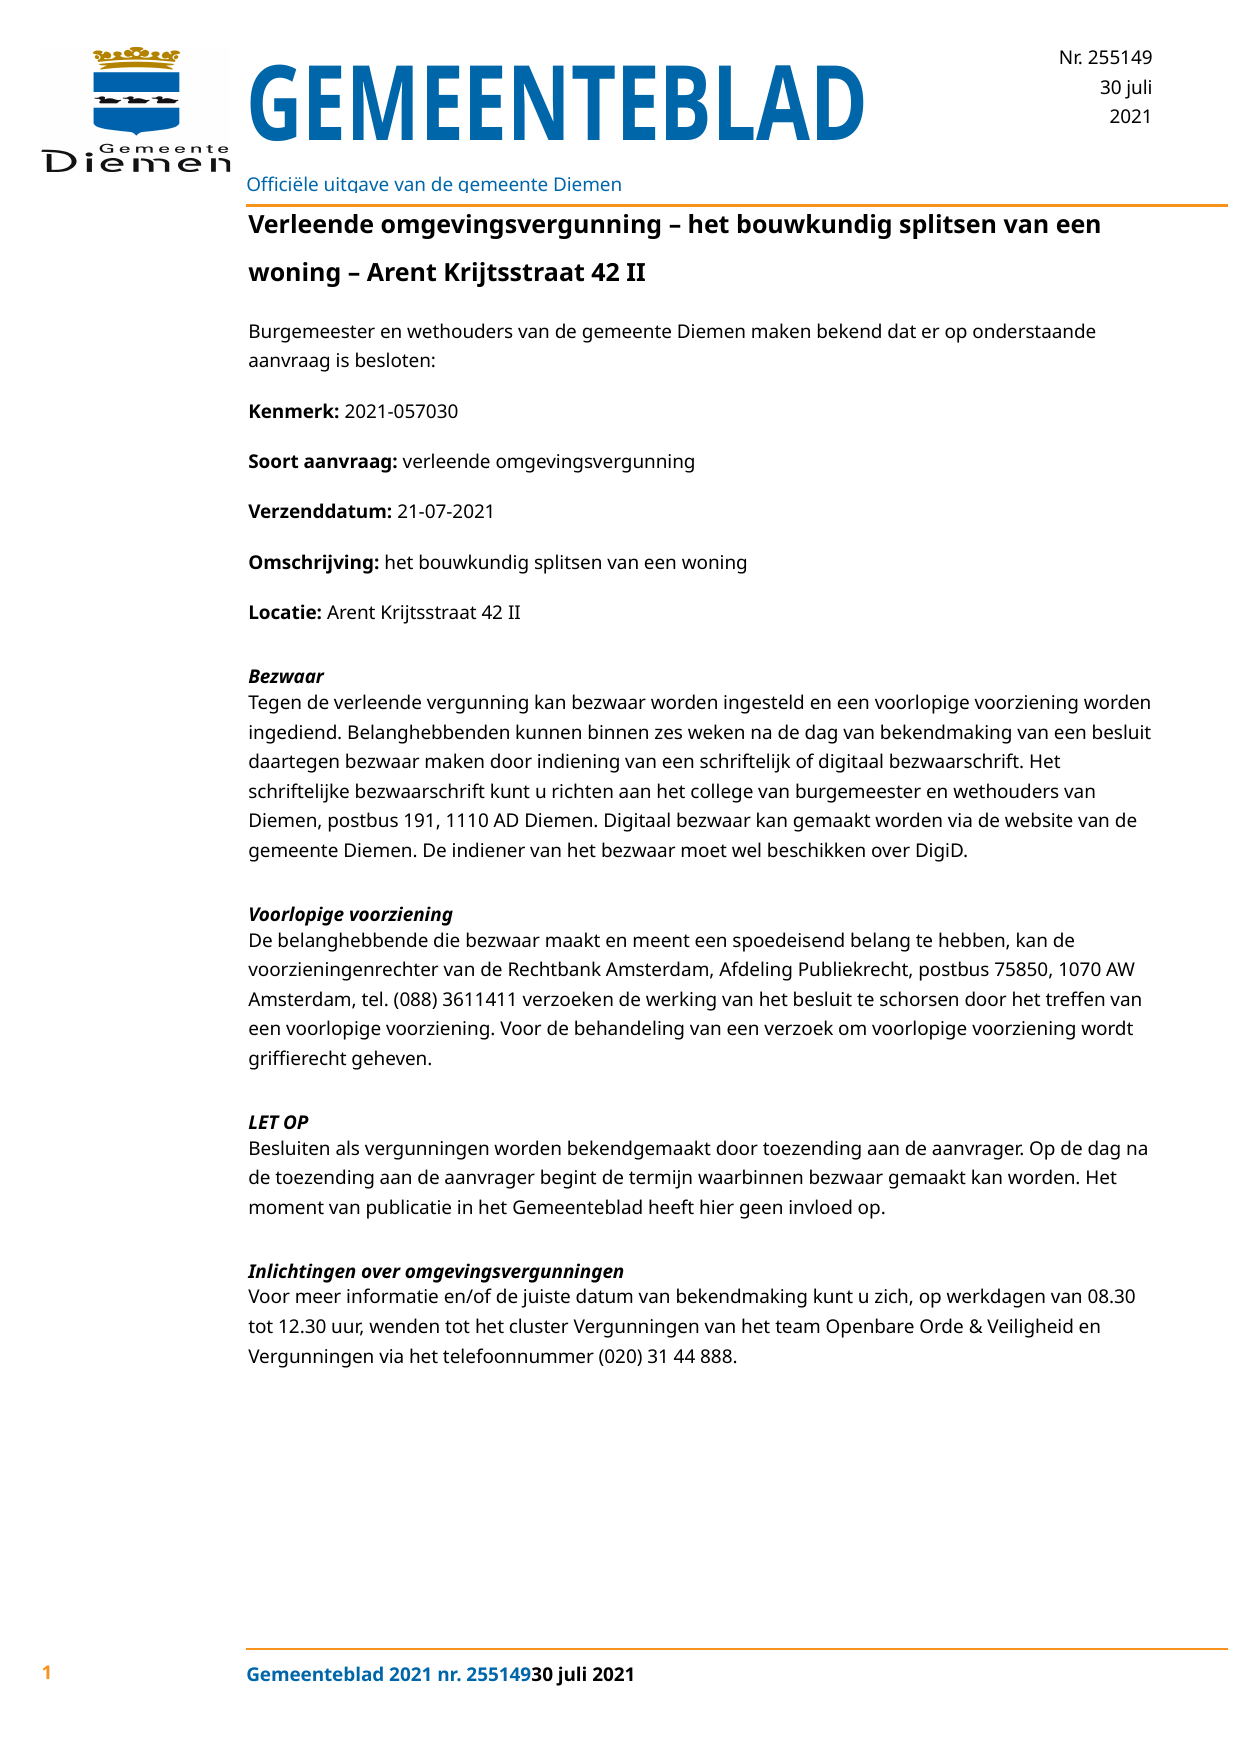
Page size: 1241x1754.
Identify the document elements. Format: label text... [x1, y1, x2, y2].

text Tegen de verleende vergunning kan bezwaar worden ingesteld en een voorlopige voorziening worden ingediend. Belanghebbenden kunnen binnen zes weken na de dag van bekendmaking van een besluit daartegen bezwaar maken door indiening van een schriftelijk of digitaal bezwaarschrift. Het schriftelijke bezwaarschrift kunt u richten aan het college van burgemeester en wethouders van Diemen, postbus 191, 1110 AD Diemen. Digitaal bezwaar kan gemaakt worden via de website van de gemeente Diemen. De indiener van het bezwaar moet wel beschikken over DigiD. [248, 689, 1152, 863]
text LET OP [248, 1109, 1152, 1135]
text Kenmerk: 2021-057030 [248, 398, 1152, 424]
text Verzenddatum: 21-07-2021 [248, 499, 1152, 524]
text Omschrijving: het bouwkundig splitsen van een woning [248, 549, 1152, 575]
text Soort aanvraag: verleende omgevingsvergunning [248, 448, 1152, 474]
text Verleende omgevingsvergunning – het bouwkundig splitsen van een woning – Arent Krijtsstraat 42 II [248, 207, 1152, 288]
text Besluiten als vergunningen worden bekendgemaakt door toezending aan de aanvrager. Op de dag na de toezending aan de aanvrager begint de termijn waarbinnen bezwaar gemaakt kan worden. Het moment van publicatie in het Gemeenteblad heeft hier geen invloed op. [248, 1135, 1152, 1220]
text De belanghebbende die bezwaar maakt en meent een spoedeisend belang te hebben, kan de voorzieningenrechter van de Rechtbank Amsterdam, Afdeling Publiekrecht, postbus 75850, 1070 AW Amsterdam, tel. (088) 3611411 verzoeken de werking van het besluit te schorsen door het treffen van een voorlopige voorziening. Voor de behandeling van een verzoek om voorlopige voorziening wordt griffierecht geheven. [248, 927, 1152, 1071]
text Voor meer informatie en/of de juiste datum van bekendmaking kunt u zich, op werkdagen van 08.30 tot 12.30 uur, wenden tot het cluster Vergunningen van het team Openbare Orde & Veiligheid en Vergunningen via het telefoonnummer (020) 31 44 888. [248, 1284, 1152, 1369]
text Bezwaar [248, 663, 1152, 689]
text Locatie: Arent Krijtsstraat 42 II [248, 599, 1152, 625]
text Inlichtingen over omgevingsvergunningen [248, 1258, 1152, 1284]
text Voorlopige voorziening [248, 901, 1152, 927]
text Burgemeester en wethouders van de gemeente Diemen maken bekend dat er op onderstaande aanvraag is besloten: [248, 318, 1152, 373]
picture [41, 47, 231, 172]
